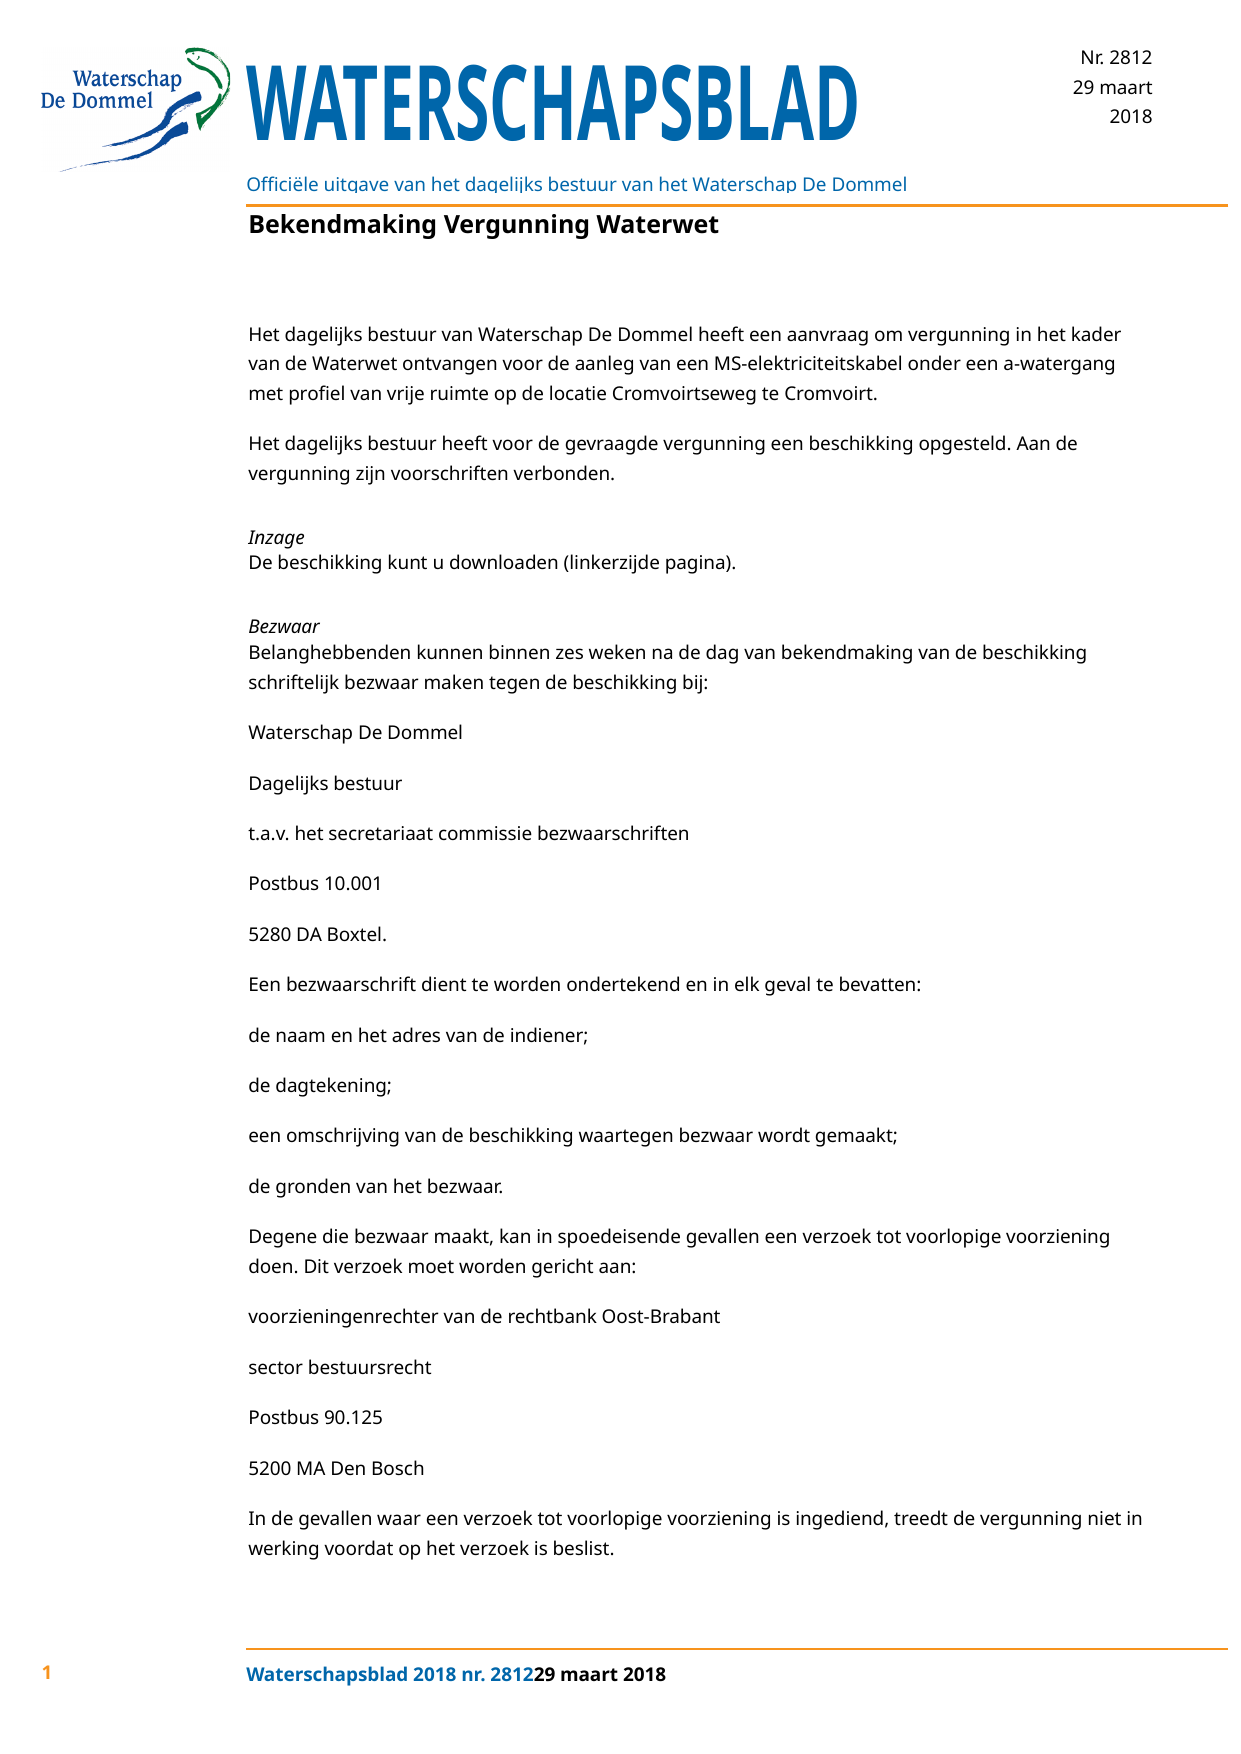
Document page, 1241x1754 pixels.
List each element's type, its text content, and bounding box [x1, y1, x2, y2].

text Het dagelijks bestuur heeft voor de gevraagde vergunning een beschikking opgesteld. Aan de vergunning zijn voorschriften verbonden. [248, 430, 1152, 486]
text de naam en het adres van de indiener; [248, 1022, 1152, 1047]
text de gronden van het bezwaar. [248, 1173, 1152, 1199]
text Dagelijks bestuur [248, 770, 1152, 795]
text Waterschap De Dommel [248, 719, 1152, 745]
text 5280 DA Boxtel. [248, 921, 1152, 947]
text In de gevallen waar een verzoek tot voorlopige voorziening is ingediend, treedt de vergunning niet in werking voordat op het verzoek is beslist. [248, 1505, 1152, 1560]
text Bekendmaking Vergunning Waterwet [248, 207, 1152, 241]
text Een bezwaarschrift dient te worden ondertekend en in elk geval te bevatten: [248, 971, 1152, 997]
text voorzieningenrechter van de rechtbank Oost-Brabant [248, 1303, 1152, 1329]
text Belanghebbenden kunnen binnen zes weken na de dag van bekendmaking van de beschikking schriftelijk bezwaar maken tegen de beschikking bij: [248, 639, 1152, 694]
picture [41, 47, 231, 172]
text Postbus 90.125 [248, 1404, 1152, 1430]
text een omschrijving van de beschikking waartegen bezwaar wordt gemaakt; [248, 1123, 1152, 1148]
text t.a.v. het secretariaat commissie bezwaarschriften [248, 820, 1152, 846]
text sector bestuursrecht [248, 1354, 1152, 1379]
text De beschikking kunt u downloaden (linkerzijde pagina). [248, 549, 1152, 575]
text Postbus 10.001 [248, 871, 1152, 896]
text Het dagelijks bestuur van Waterschap De Dommel heeft een aanvraag om vergunning in het kader van de Waterwet ontvangen voor de aanleg van een MS-elektriciteitskabel onder een a-watergang met profiel van vrije ruimte op de locatie Cromvoirtseweg te Cromvoirt. [248, 321, 1152, 406]
text de dagtekening; [248, 1072, 1152, 1098]
text Degene die bezwaar maakt, kan in spoedeisende gevallen een verzoek tot voorlopige voorziening doen. Dit verzoek moet worden gericht aan: [248, 1223, 1152, 1279]
text Inzage [248, 524, 1152, 549]
text 5200 MA Den Bosch [248, 1455, 1152, 1480]
text Bezwaar [248, 613, 1152, 639]
